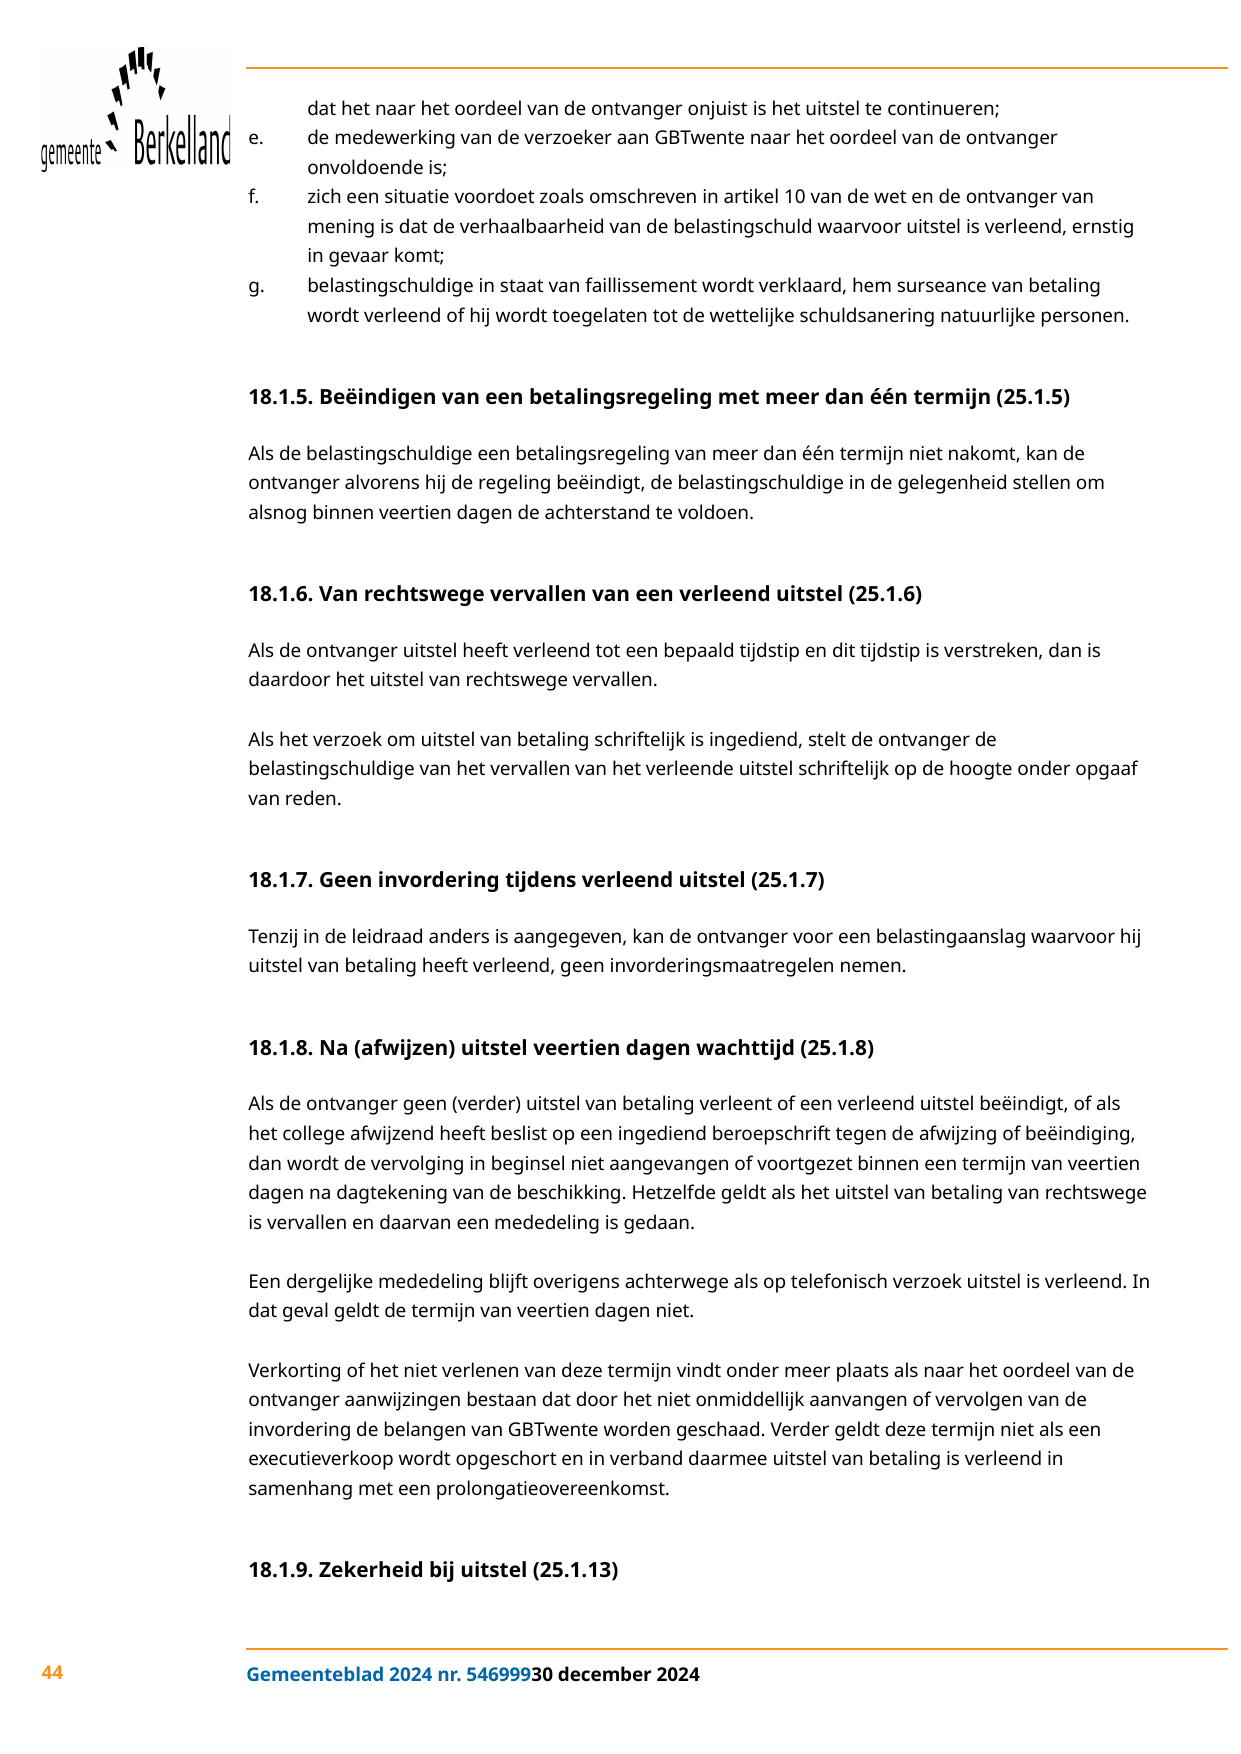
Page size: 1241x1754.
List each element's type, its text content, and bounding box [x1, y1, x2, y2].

list zich een situatie voordoet zoals omschreven in artikel 10 van de wet en de ontvanger van mening is dat de verhaalbaarheid van de belastingschuld waarvoor uitstel is verleend, ernstig in gevaar komt; [248, 183, 1152, 268]
list belastingschuldige in staat van faillissement wordt verklaard, hem surseance van betaling wordt verleend of hij wordt toegelaten tot de wettelijke schuldsanering natuurlijke personen. [248, 272, 1152, 328]
text Als het verzoek om uitstel van betaling schriftelijk is ingediend, stelt de ontvanger de belastingschuldige van het vervallen van het verleende uitstel schriftelijk op de hoogte onder opgaaf van reden. [248, 726, 1152, 811]
text Als de ontvanger geen (verder) uitstel van betaling verleent of een verleend uitstel beëindigt, of als het college afwijzend heeft beslist op een ingediend beroepschrift tegen de afwijzing of beëindiging, dan wordt de vervolging in beginsel niet aangevangen of voortgezet binnen een termijn van veertien dagen na dagtekening van de beschikking. Hetzelfde geldt als het uitstel van betaling van rechtswege is vervallen en daarvan een mededeling is gedaan. [248, 1091, 1152, 1235]
text 18.1.8. Na (afwijzen) uitstel veertien dagen wachttijd (25.1.8) [248, 1033, 1152, 1061]
list dat het naar het oordeel van de ontvanger onjuist is het uitstel te continueren; [248, 95, 1152, 121]
text 18.1.9. Zekerheid bij uitstel (25.1.13) [248, 1555, 1152, 1584]
list de medewerking van de verzoeker aan GBTwente naar het oordeel van de ontvanger onvoldoende is; [248, 124, 1152, 180]
text Tenzij in de leidraad anders is aangegeven, kan de ontvanger voor een belastingaanslag waarvoor hij uitstel van betaling heeft verleend, geen invorderingsmaatregelen nemen. [248, 923, 1152, 978]
text Als de ontvanger uitstel heeft verleend tot een bepaald tijdstip en dit tijdstip is verstreken, dan is daardoor het uitstel van rechtswege vervallen. [248, 637, 1152, 692]
text 18.1.7. Geen invordering tijdens verleend uitstel (25.1.7) [248, 865, 1152, 893]
text 18.1.5. Beëindigen van een betalingsregeling met meer dan één termijn (25.1.5) [248, 382, 1152, 410]
text Verkorting of het niet verlenen van deze termijn vindt onder meer plaats als naar het oordeel van de ontvanger aanwijzingen bestaan dat door het niet onmiddellijk aanvangen of vervolgen van de invordering de belangen van GBTwente worden geschaad. Verder geldt deze termijn niet als een executieverkoop wordt opgeschort en in verband daarmee uitstel van betaling is verleend in samenhang met een prolongatieovereenkomst. [248, 1357, 1152, 1501]
picture [41, 47, 231, 172]
text 18.1.6. Van rechtswege vervallen van een verleend uitstel (25.1.6) [248, 579, 1152, 607]
text Als de belastingschuldige een betalingsregeling van meer dan één termijn niet nakomt, kan de ontvanger alvorens hij de regeling beëindigt, de belastingschuldige in de gelegenheid stellen om alsnog binnen veertien dagen de achterstand te voldoen. [248, 440, 1152, 525]
text Een dergelijke mededeling blijft overigens achterwege als op telefonisch verzoek uitstel is verleend. In dat geval geldt de termijn van veertien dagen niet. [248, 1268, 1152, 1323]
